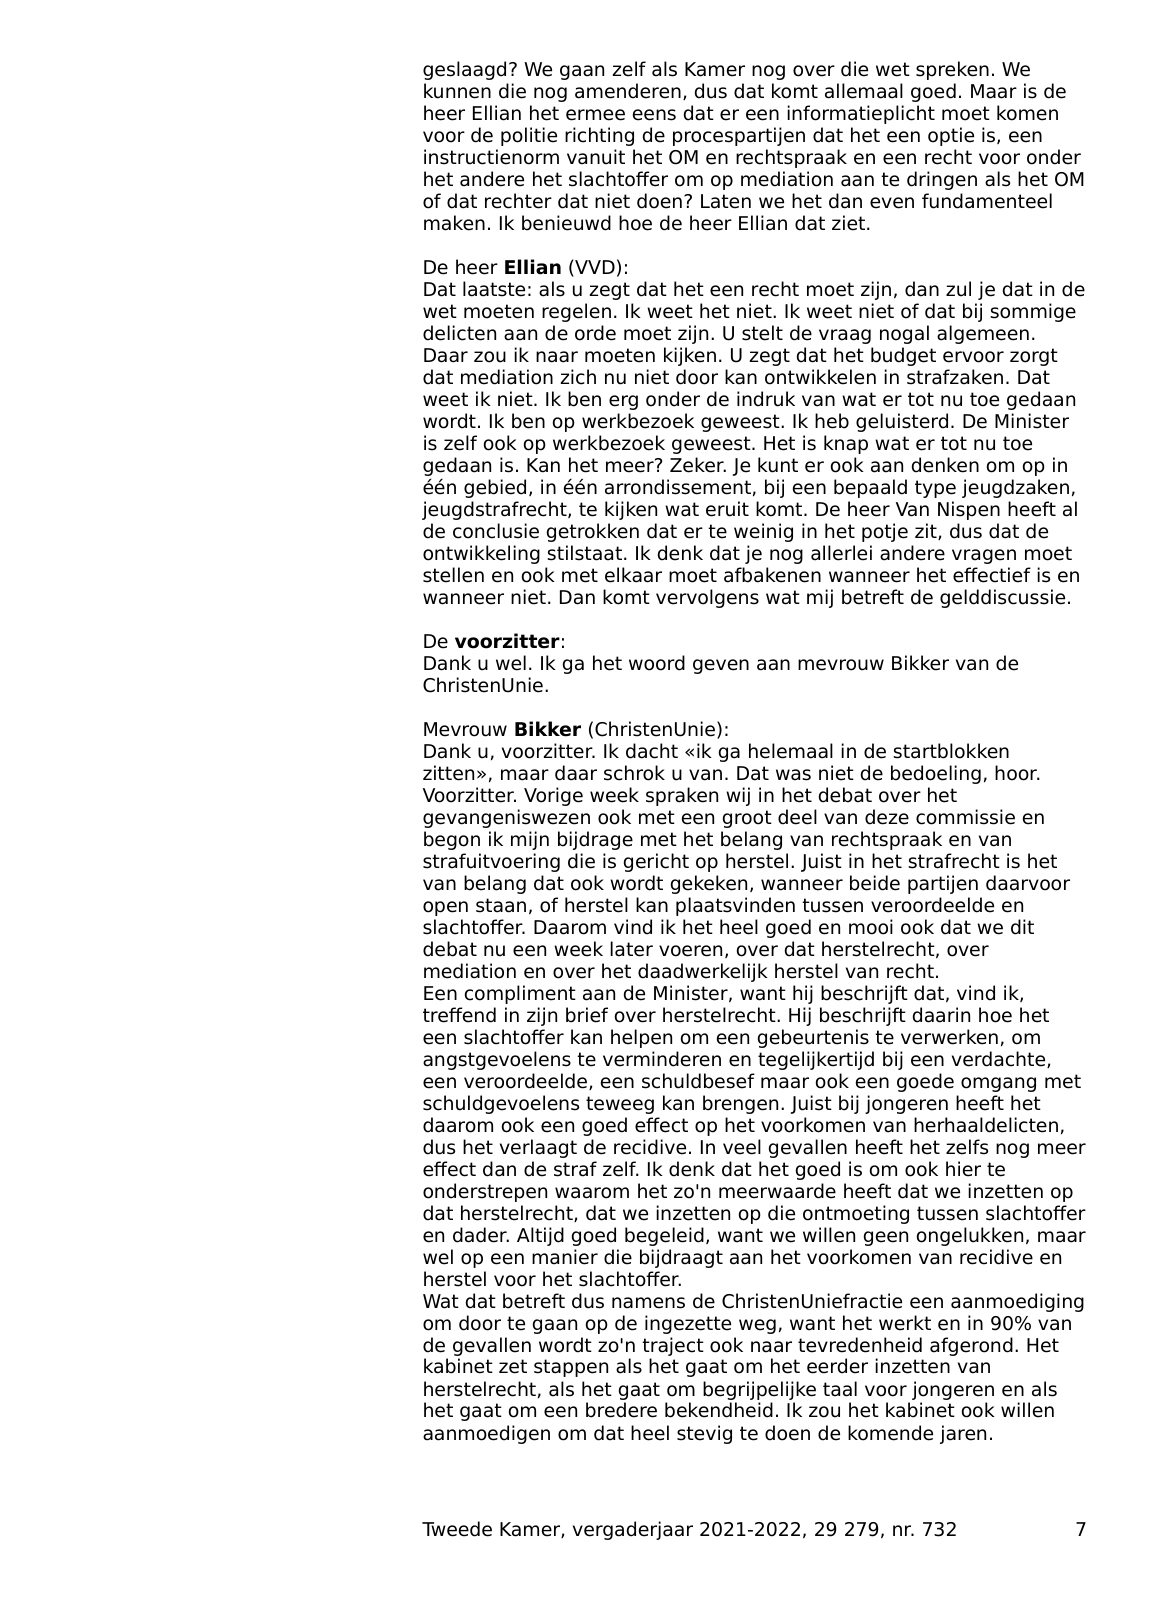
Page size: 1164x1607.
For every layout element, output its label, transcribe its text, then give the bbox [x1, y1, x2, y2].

text geslaagd? We gaan zelf als Kamer nog over die wet spreken. We kunnen die nog amenderen, dus dat komt allemaal goed. Maar is de heer Ellian het ermee eens dat er een informatieplicht moet komen voor de politie richting de procespartijen dat het een optie is, een instructienorm vanuit het OM en rechtspraak en een recht voor onder het andere het slachtoffer om op mediation aan te dringen als het OM of dat rechter dat niet doen? Laten we het dan even fundamenteel maken. Ik benieuwd hoe de heer Ellian dat ziet. [422, 59, 1087, 235]
text Dat laatste: als u zegt dat het een recht moet zijn, dan zul je dat in de wet moeten regelen. Ik weet het niet. Ik weet niet of dat bij sommige delicten aan de orde moet zijn. U stelt de vraag nogal algemeen. Daar zou ik naar moeten kijken. U zegt dat het budget ervoor zorgt dat mediation zich nu niet door kan ontwikkelen in strafzaken. Dat weet ik niet. Ik ben erg onder de indruk van wat er tot nu toe gedaan wordt. Ik ben op werkbezoek geweest. Ik heb geluisterd. De Minister is zelf ook op werkbezoek geweest. Het is knap wat er tot nu toe gedaan is. Kan het meer? Zeker. Je kunt er ook aan denken om op in één gebied, in één arrondissement, bij een bepaald type jeugdzaken, jeugdstrafrecht, te kijken wat eruit komt. De heer Van Nispen heeft al de conclusie getrokken dat er te weinig in het potje zit, dus dat de ontwikkeling stilstaat. Ik denk dat je nog allerlei andere vragen moet stellen en ook met elkaar moet afbakenen wanneer het effectief is en wanneer niet. Dan komt vervolgens wat mij betreft de gelddiscussie. [422, 279, 1087, 609]
text Dank u, voorzitter. Ik dacht «ik ga helemaal in de startblokken zitten», maar daar schrok u van. Dat was niet de bedoeling, hoor. [422, 741, 1087, 785]
text Mevrouw Bikker (ChristenUnie): [422, 719, 1087, 741]
text Dank u wel. Ik ga het woord geven aan mevrouw Bikker van de ChristenUnie. [422, 653, 1087, 697]
text Voorzitter. Vorige week spraken wij in het debat over het gevangeniswezen ook met een groot deel van deze commissie en begon ik mijn bijdrage met het belang van rechtspraak en van strafuitvoering die is gericht op herstel. Juist in het strafrecht is het van belang dat ook wordt gekeken, wanneer beide partijen daarvoor open staan, of herstel kan plaatsvinden tussen veroordeelde en slachtoffer. Daarom vind ik het heel goed en mooi ook dat we dit debat nu een week later voeren, over dat herstelrecht, over mediation en over het daadwerkelijk herstel van recht. [422, 785, 1087, 983]
text De heer Ellian (VVD): [422, 257, 1087, 279]
text De voorzitter: [422, 631, 1087, 653]
text Een compliment aan de Minister, want hij beschrijft dat, vind ik, treffend in zijn brief over herstelrecht. Hij beschrijft daarin hoe het een slachtoffer kan helpen om een gebeurtenis te verwerken, om angstgevoelens te verminderen en tegelijkertijd bij een verdachte, een veroordeelde, een schuldbesef maar ook een goede omgang met schuldgevoelens teweeg kan brengen. Juist bij jongeren heeft het daarom ook een goed effect op het voorkomen van herhaaldelicten, dus het verlaagt de recidive. In veel gevallen heeft het zelfs nog meer effect dan de straf zelf. Ik denk dat het goed is om ook hier te onderstrepen waarom het zo'n meerwaarde heeft dat we inzetten op dat herstelrecht, dat we inzetten op die ontmoeting tussen slachtoffer en dader. Altijd goed begeleid, want we willen geen ongelukken, maar wel op een manier die bijdraagt aan het voorkomen van recidive en herstel voor het slachtoffer. [422, 983, 1087, 1291]
text Wat dat betreft dus namens de ChristenUniefractie een aanmoediging om door te gaan op de ingezette weg, want het werkt en in 90% van de gevallen wordt zo'n traject ook naar tevredenheid afgerond. Het kabinet zet stappen als het gaat om het eerder inzetten van herstelrecht, als het gaat om begrijpelijke taal voor jongeren en als het gaat om een bredere bekendheid. Ik zou het kabinet ook willen aanmoedigen om dat heel stevig te doen de komende jaren. [422, 1291, 1087, 1444]
